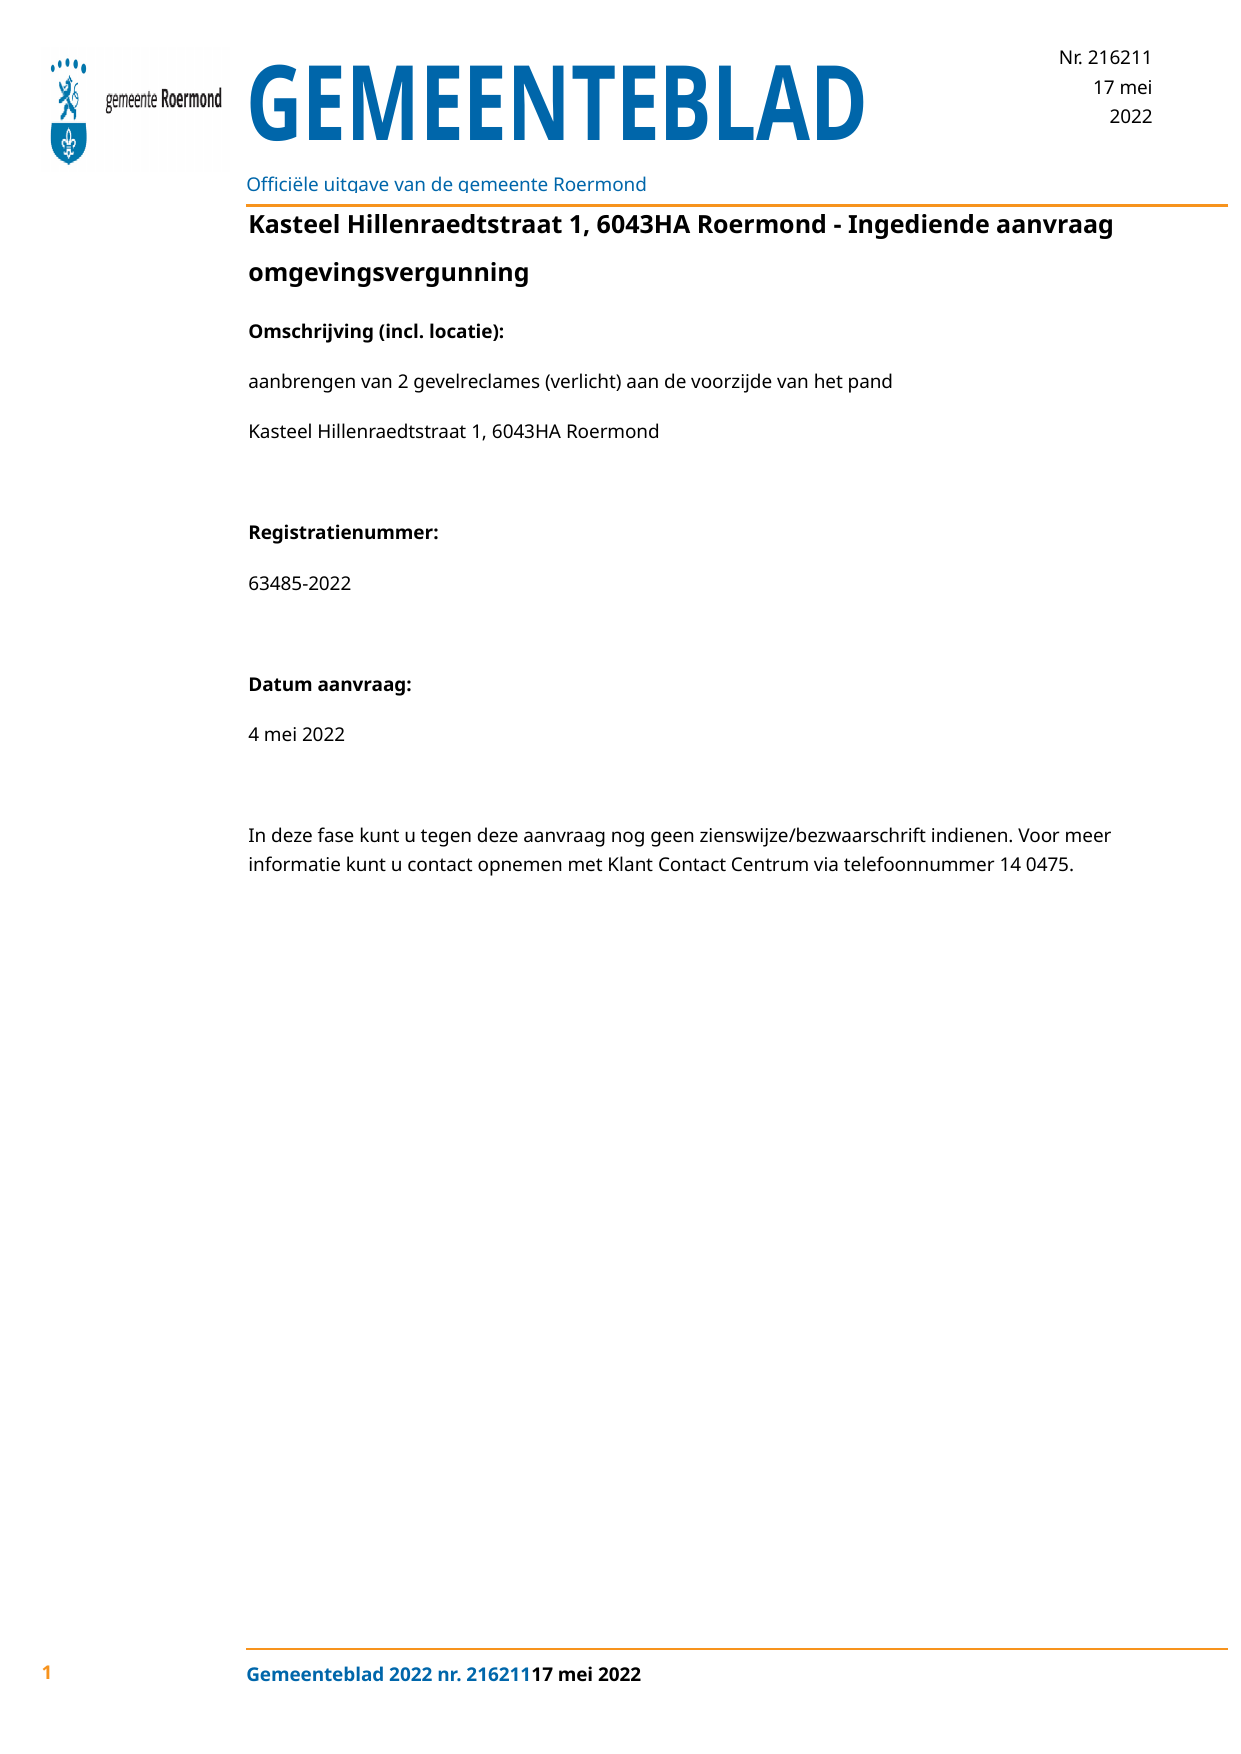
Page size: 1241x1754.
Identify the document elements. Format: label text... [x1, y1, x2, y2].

text In deze fase kunt u tegen deze aanvraag nog geen zienswijze/bezwaarschrift indienen. Voor meer informatie kunt u contact opnemen met Klant Contact Centrum via telefoonnummer 14 0475. [248, 822, 1152, 877]
text aanbrengen van 2 gevelreclames (verlicht) aan de voorzijde van het pand [248, 368, 1152, 394]
text 63485-2022 [248, 570, 1152, 596]
text Registratienummer: [248, 519, 1152, 545]
picture [41, 47, 231, 172]
text Kasteel Hillenraedtstraat 1, 6043HA Roermond [248, 419, 1152, 444]
text Datum aanvraag: [248, 671, 1152, 697]
text Kasteel Hillenraedtstraat 1, 6043HA Roermond - Ingediende aanvraag omgevingsvergunning [248, 207, 1152, 288]
text Omschrijving (incl. locatie): [248, 318, 1152, 344]
text 4 mei 2022 [248, 721, 1152, 747]
